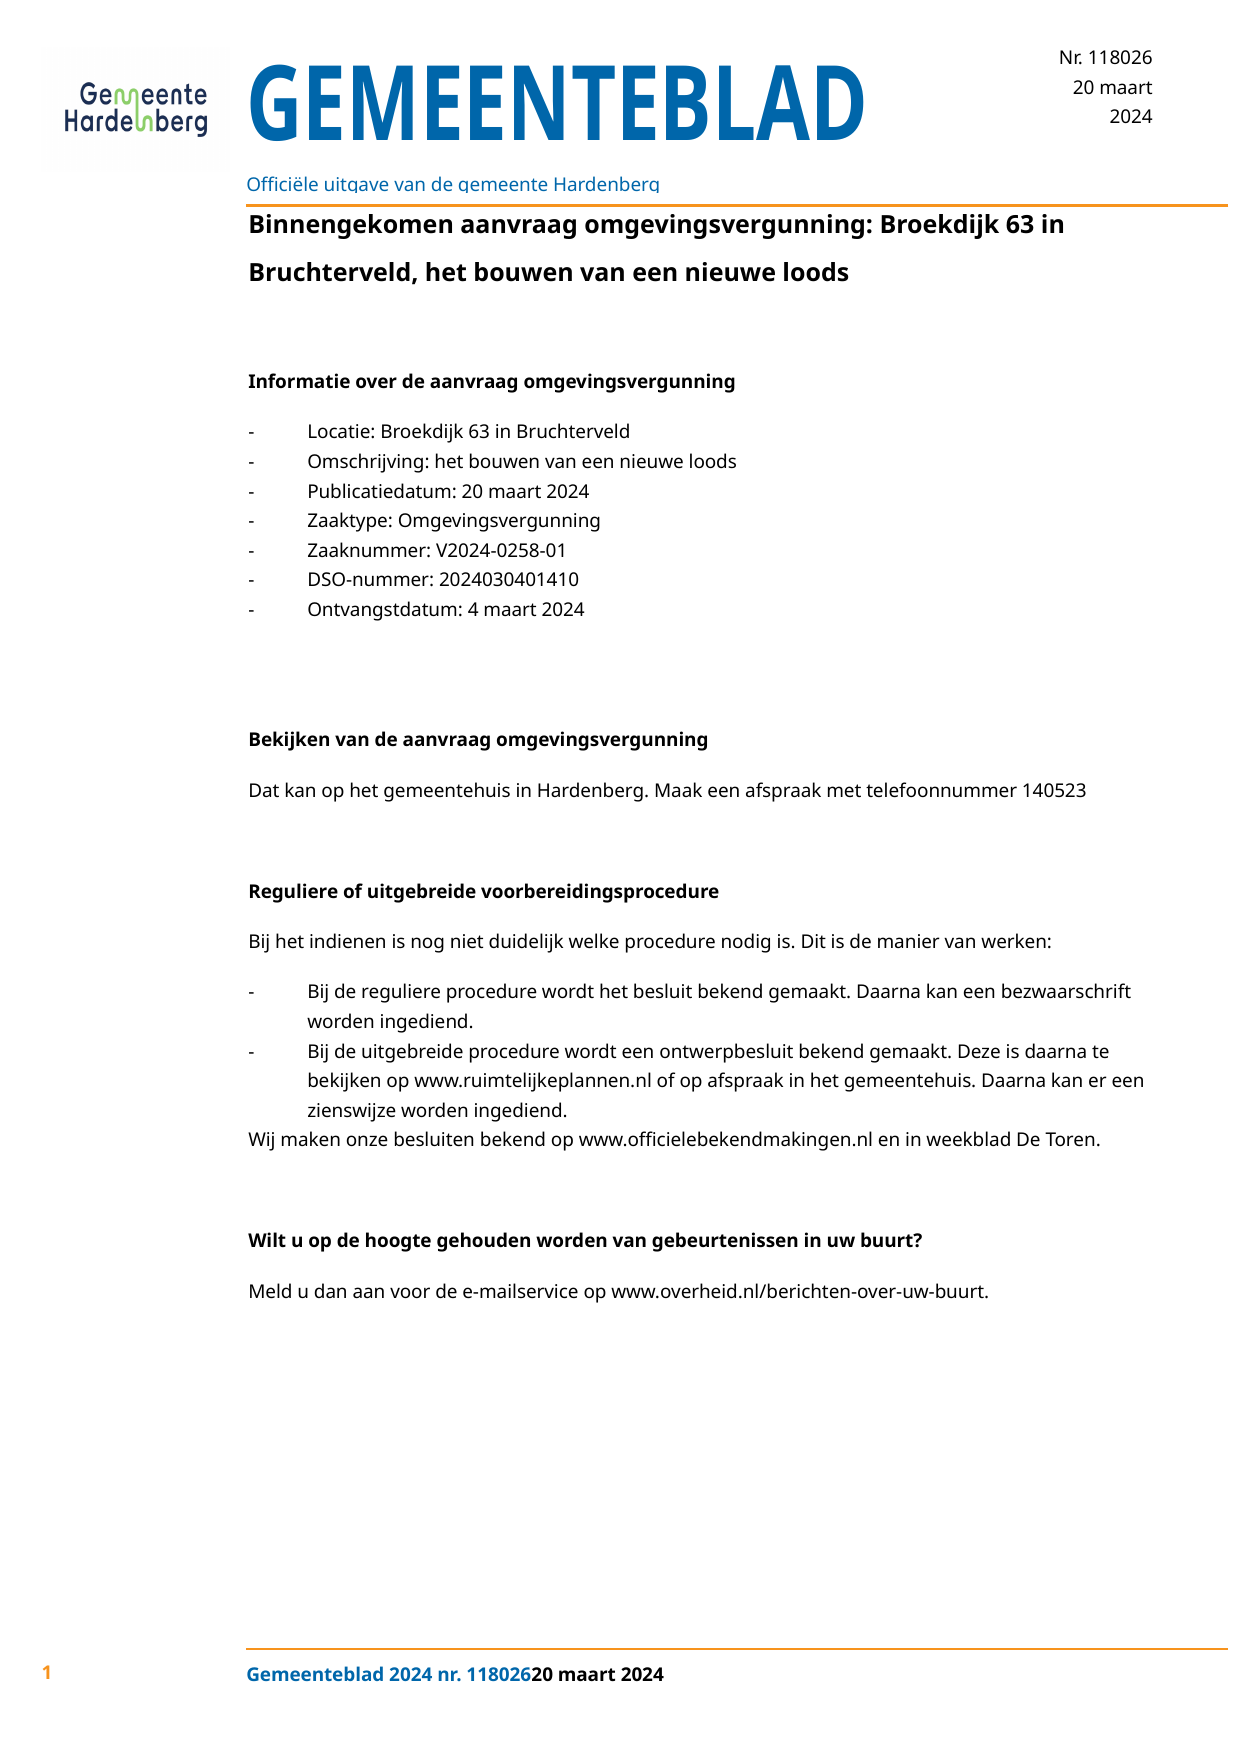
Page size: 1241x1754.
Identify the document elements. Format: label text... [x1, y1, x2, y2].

list DSO-nummer: 2024030401410 [248, 567, 1152, 592]
text Bekijken van de aanvraag omgevingsvergunning [248, 727, 1152, 752]
text Bij het indienen is nog niet duidelijk welke procedure nodig is. Dit is de manier van werken: [248, 928, 1152, 954]
text Dat kan op het gemeentehuis in Hardenberg. Maak een afspraak met telefoonnummer 140523 [248, 777, 1152, 803]
list Locatie: Broekdijk 63 in Bruchterveld [248, 419, 1152, 444]
text Meld u dan aan voor de e-mailservice op www.overheid.nl/berichten-over-uw-buurt. [248, 1278, 1152, 1304]
list Publicatiedatum: 20 maart 2024 [248, 478, 1152, 504]
text Wilt u op de hoogte gehouden worden van gebeurtenissen in uw buurt? [248, 1227, 1152, 1253]
text Wij maken onze besluiten bekend op www.officielebekendmakingen.nl en in weekblad De Toren. [248, 1127, 1152, 1152]
list Bij de reguliere procedure wordt het besluit bekend gemaakt. Daarna kan een bezwaarschrift worden ingediend. [248, 979, 1152, 1034]
text Reguliere of uitgebreide voorbereidingsprocedure [248, 878, 1152, 904]
text Informatie over de aanvraag omgevingsvergunning [248, 368, 1152, 394]
picture [41, 47, 231, 172]
text Binnengekomen aanvraag omgevingsvergunning: Broekdijk 63 in Bruchterveld, het bouwen van een nieuwe loods [248, 207, 1152, 288]
list Zaaknummer: V2024-0258-01 [248, 537, 1152, 563]
list Ontvangstdatum: 4 maart 2024 [248, 596, 1152, 622]
list Bij de uitgebreide procedure wordt een ontwerpbesluit bekend gemaakt. Deze is daarna te bekijken op www.ruimtelijkeplannen.nl of op afspraak in het gemeentehuis. Daarna kan er een zienswijze worden ingediend. [248, 1038, 1152, 1123]
list Zaaktype: Omgevingsvergunning [248, 507, 1152, 533]
list Omschrijving: het bouwen van een nieuwe loods [248, 448, 1152, 474]
